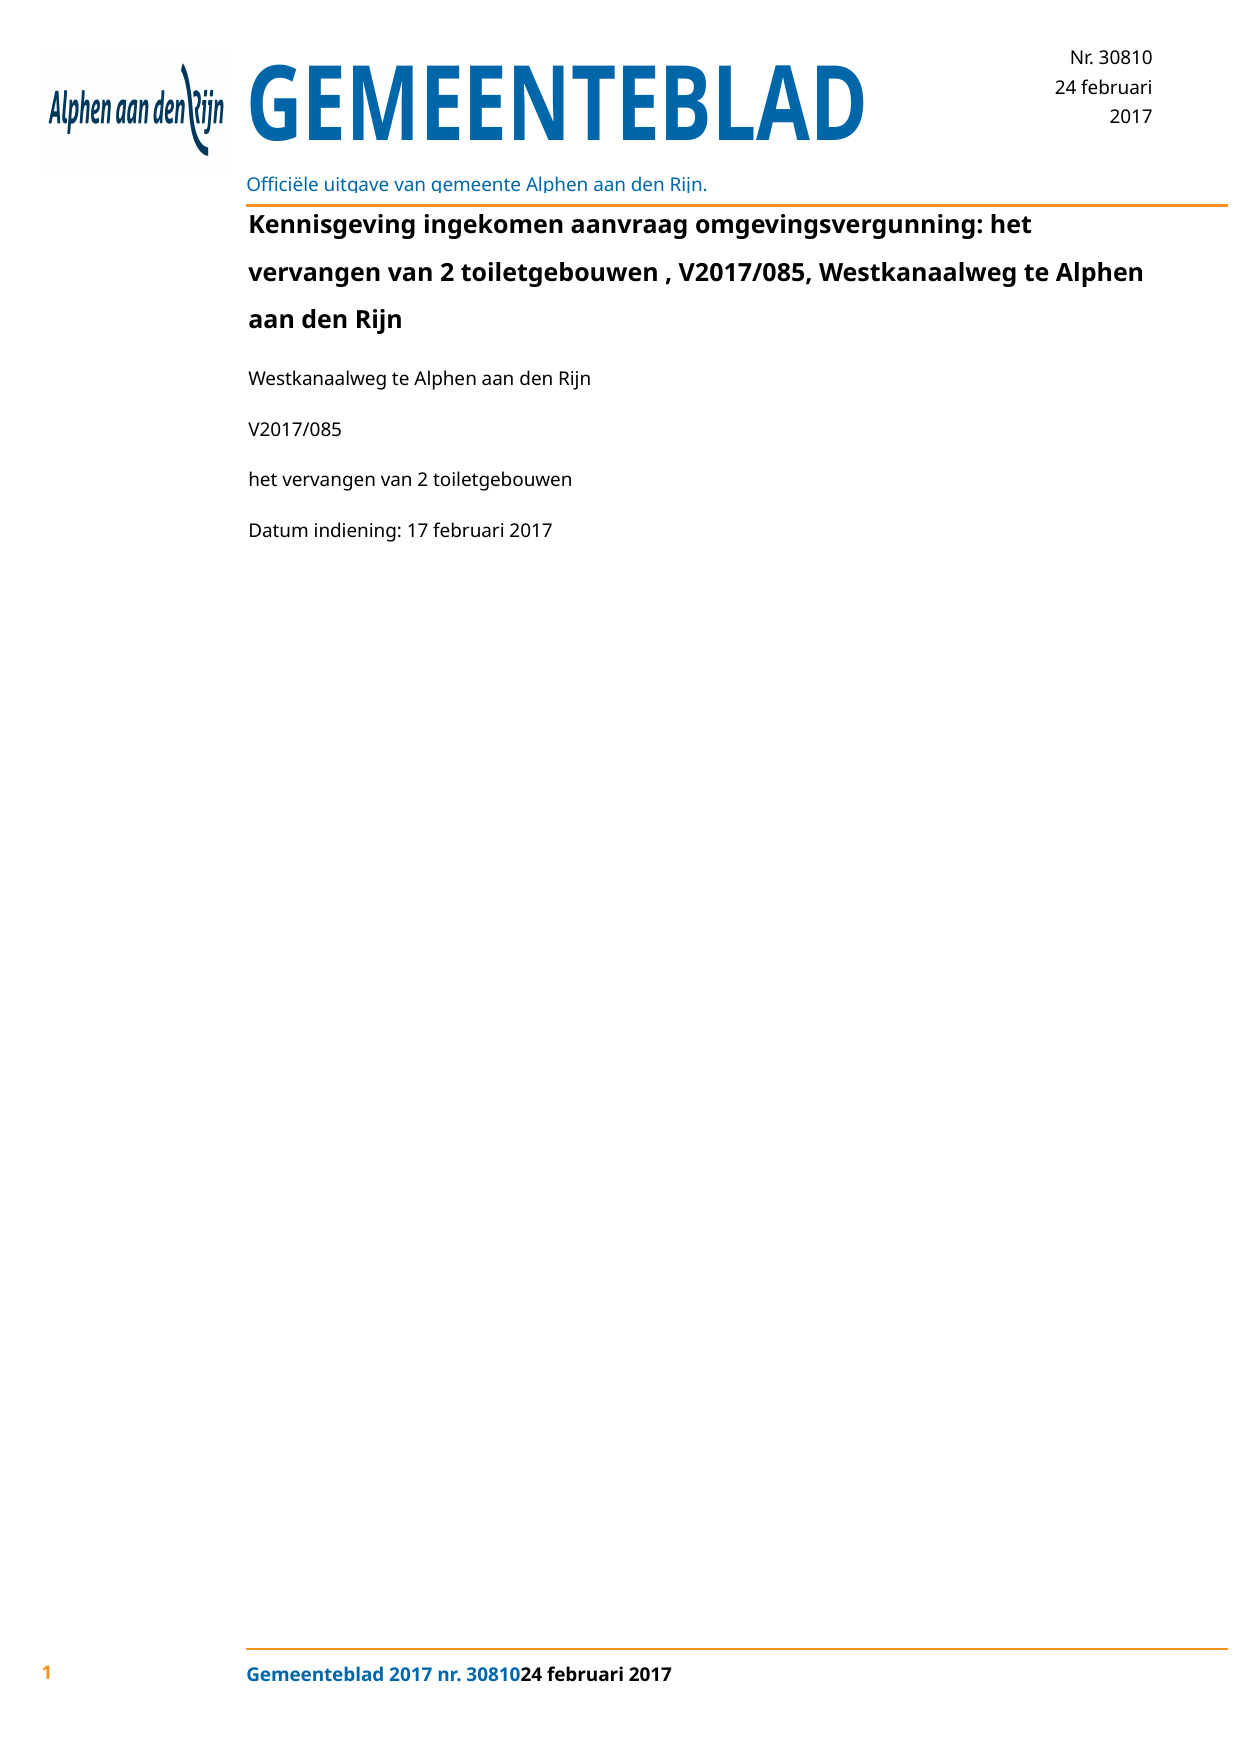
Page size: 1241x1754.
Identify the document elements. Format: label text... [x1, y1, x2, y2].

text het vervangen van 2 toiletgebouwen [248, 466, 1152, 492]
text Datum indiening: 17 februari 2017 [248, 517, 1152, 542]
text Westkanaalweg te Alphen aan den Rijn [248, 366, 1152, 391]
picture [41, 47, 231, 172]
text V2017/085 [248, 416, 1152, 442]
text Kennisgeving ingekomen aanvraag omgevingsvergunning: het vervangen van 2 toiletgebouwen , V2017/085, Westkanaalweg te Alphen aan den Rijn [248, 207, 1152, 336]
